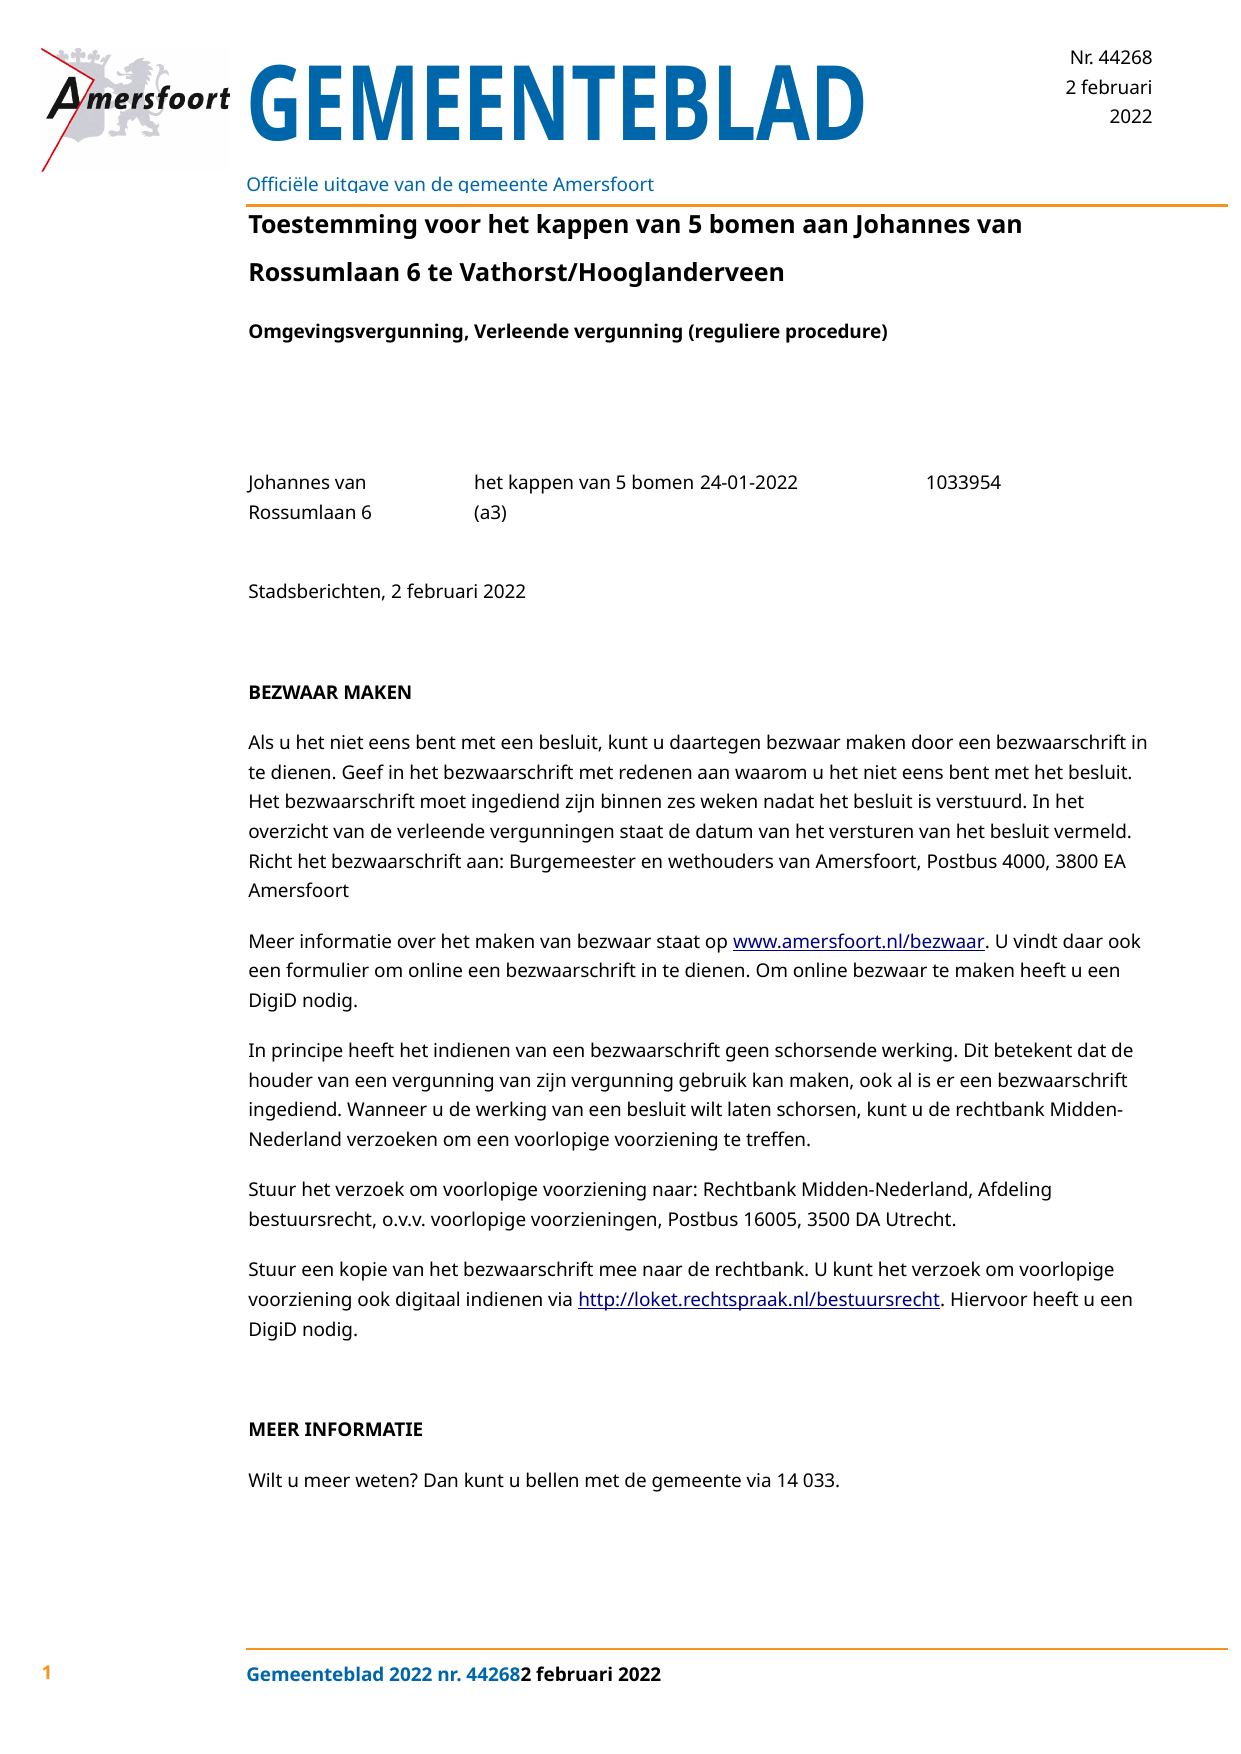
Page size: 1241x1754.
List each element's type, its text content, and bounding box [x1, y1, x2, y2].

picture [41, 47, 231, 172]
text Stuur een kopie van het bezwaarschrift mee naar de rechtbank. U kunt het verzoek om voorlopige voorziening ook digitaal indienen via http://loket.rechtspraak.nl/bestuursrecht. Hiervoor heeft u een DigiD nodig. [248, 1257, 1152, 1341]
table_header 24-01-2022 [700, 469, 926, 524]
text BEZWAAR MAKEN [248, 679, 1152, 705]
table_header het kappen van 5 bomen (a3) [474, 469, 700, 524]
text Stuur het verzoek om voorlopige voorziening naar: Rechtbank Midden-Nederland, Afdeling bestuursrecht, o.v.v. voorlopige voorzieningen, Postbus 16005, 3500 DA Utrecht. [248, 1177, 1152, 1232]
text Stadsberichten, 2 februari 2022 [248, 578, 1152, 604]
text MEER INFORMATIE [248, 1417, 1152, 1442]
table_header Johannes van Rossumlaan 6 [248, 469, 474, 524]
text Omgevingsvergunning, Verleende vergunning (reguliere procedure) [248, 318, 1152, 344]
table_header 1033954 [926, 469, 1152, 524]
text Toestemming voor het kappen van 5 bomen aan Johannes van Rossumlaan 6 te Vathorst/Hooglanderveen [248, 207, 1152, 288]
text Als u het niet eens bent met een besluit, kunt u daartegen bezwaar maken door een bezwaarschrift in te dienen. Geef in het bezwaarschrift met redenen aan waarom u het niet eens bent met het besluit. Het bezwaarschrift moet ingediend zijn binnen zes weken nadat het besluit is verstuurd. In het overzicht van de verleende vergunningen staat de datum van het versturen van het besluit vermeld. Richt het bezwaarschrift aan: Burgemeester en wethouders van Amersfoort, Postbus 4000, 3800 EA Amersfoort [248, 729, 1152, 903]
text Wilt u meer weten? Dan kunt u bellen met de gemeente via 14 033. [248, 1467, 1152, 1493]
text In principe heeft het indienen van een bezwaarschrift geen schorsende werking. Dit betekent dat de houder van een vergunning van zijn vergunning gebruik kan maken, ook al is er een bezwaarschrift ingediend. Wanneer u de werking van een besluit wilt laten schorsen, kunt u de rechtbank Midden-Nederland verzoeken om een voorlopige voorziening te treffen. [248, 1037, 1152, 1152]
text Meer informatie over het maken van bezwaar staat op www.amersfoort.nl/bezwaar. U vindt daar ook een formulier om online een bezwaarschrift in te dienen. Om online bezwaar te maken heeft u een DigiD nodig. [248, 928, 1152, 1013]
